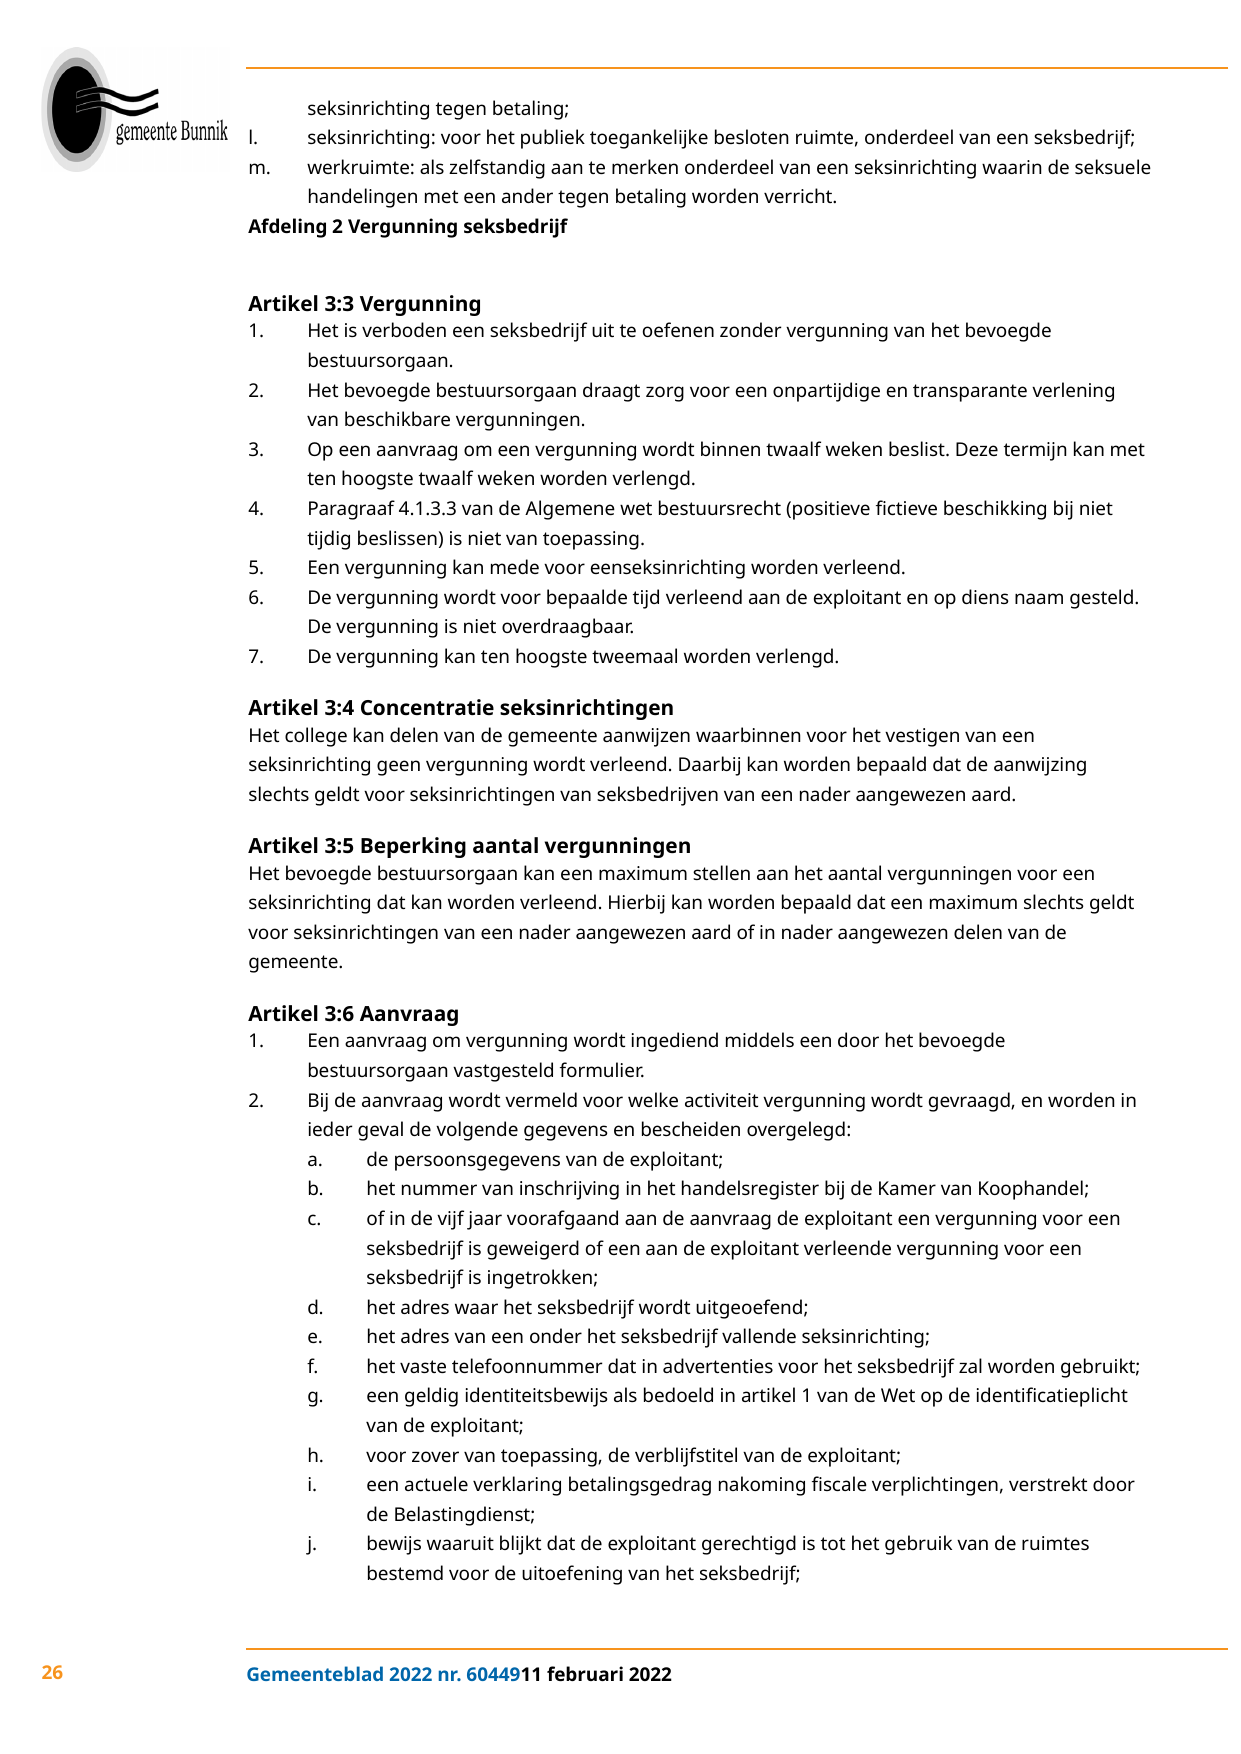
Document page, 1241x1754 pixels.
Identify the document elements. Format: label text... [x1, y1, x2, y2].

text Het bevoegde bestuursorgaan kan een maximum stellen aan het aantal vergunningen voor een seksinrichting dat kan worden verleend. Hierbij kan worden bepaald dat een maximum slechts geldt voor seksinrichtingen van een nader aangewezen aard of in nader aangewezen delen van de gemeente. [248, 860, 1152, 974]
text Het college kan delen van de gemeente aanwijzen waarbinnen voor het vestigen van een seksinrichting geen vergunning wordt verleend. Daarbij kan worden bepaald dat de aanwijzing slechts geldt voor seksinrichtingen van seksbedrijven van een nader aangewezen aard. [248, 722, 1152, 807]
list seksinrichting: voor het publiek toegankelijke besloten ruimte, onderdeel van een seksbedrijf; [248, 124, 1152, 150]
list De vergunning kan ten hoogste tweemaal worden verlengd. [248, 643, 1152, 669]
list Het bevoegde bestuursorgaan draagt zorg voor een onpartijdige en transparante verlening van beschikbare vergunningen. [248, 377, 1152, 432]
list Bij de aanvraag wordt vermeld voor welke activiteit vergunning wordt gevraagd, en worden in ieder geval de volgende gegevens en bescheiden overgelegd: [248, 1087, 1152, 1142]
text Artikel 3:4 Concentratie seksinrichtingen [248, 693, 1152, 722]
list De vergunning wordt voor bepaalde tijd verleend aan de exploitant en op diens naam gesteld. De vergunning is niet overdraagbaar. [248, 584, 1152, 639]
text Artikel 3:3 Vergunning [248, 289, 1152, 318]
text Afdeling 2 Vergunning seksbedrijf [248, 213, 1152, 239]
list Paragraaf 4.1.3.3 van de Algemene wet bestuursrecht (positieve fictieve beschikking bij niet tijdig beslissen) is niet van toepassing. [248, 495, 1152, 551]
list bewijs waaruit blijkt dat de exploitant gerechtigd is tot het gebruik van de ruimtes bestemd voor de uitoefening van het seksbedrijf; [307, 1531, 1152, 1586]
list het nummer van inschrijving in het handelsregister bij de Kamer van Koophandel; [307, 1176, 1152, 1201]
text Artikel 3:5 Beperking aantal vergunningen [248, 832, 1152, 860]
list het adres van een onder het seksbedrijf vallende seksinrichting; [307, 1323, 1152, 1349]
list een actuele verklaring betalingsgedrag nakoming fiscale verplichtingen, verstrekt door de Belastingdienst; [307, 1471, 1152, 1527]
list het vaste telefoonnummer dat in advertenties voor het seksbedrijf zal worden gebruikt; [307, 1353, 1152, 1379]
list voor zover van toepassing, de verblijfstitel van de exploitant; [307, 1442, 1152, 1467]
list Het is verboden een seksbedrijf uit te oefenen zonder vergunning van het bevoegde bestuursorgaan. [248, 318, 1152, 373]
list seksinrichting tegen betaling; [248, 95, 1152, 121]
list Een vergunning kan mede voor eenseksinrichting worden verleend. [248, 554, 1152, 580]
list het adres waar het seksbedrijf wordt uitgeoefend; [307, 1294, 1152, 1319]
text Artikel 3:6 Aanvraag [248, 999, 1152, 1028]
list de persoonsgegevens van de exploitant; [307, 1146, 1152, 1172]
picture [41, 47, 231, 172]
list werkruimte: als zelfstandig aan te merken onderdeel van een seksinrichting waarin de seksuele handelingen met een ander tegen betaling worden verricht. [248, 154, 1152, 209]
list een geldig identiteitsbewijs als bedoeld in artikel 1 van de Wet op de identificatieplicht van de exploitant; [307, 1383, 1152, 1438]
list Op een aanvraag om een vergunning wordt binnen twaalf weken beslist. Deze termijn kan met ten hoogste twaalf weken worden verlengd. [248, 436, 1152, 491]
list of in de vijf jaar voorafgaand aan de aanvraag de exploitant een vergunning voor een seksbedrijf is geweigerd of een aan de exploitant verleende vergunning voor een seksbedrijf is ingetrokken; [307, 1205, 1152, 1290]
list Een aanvraag om vergunning wordt ingediend middels een door het bevoegde bestuursorgaan vastgesteld formulier. [248, 1028, 1152, 1083]
